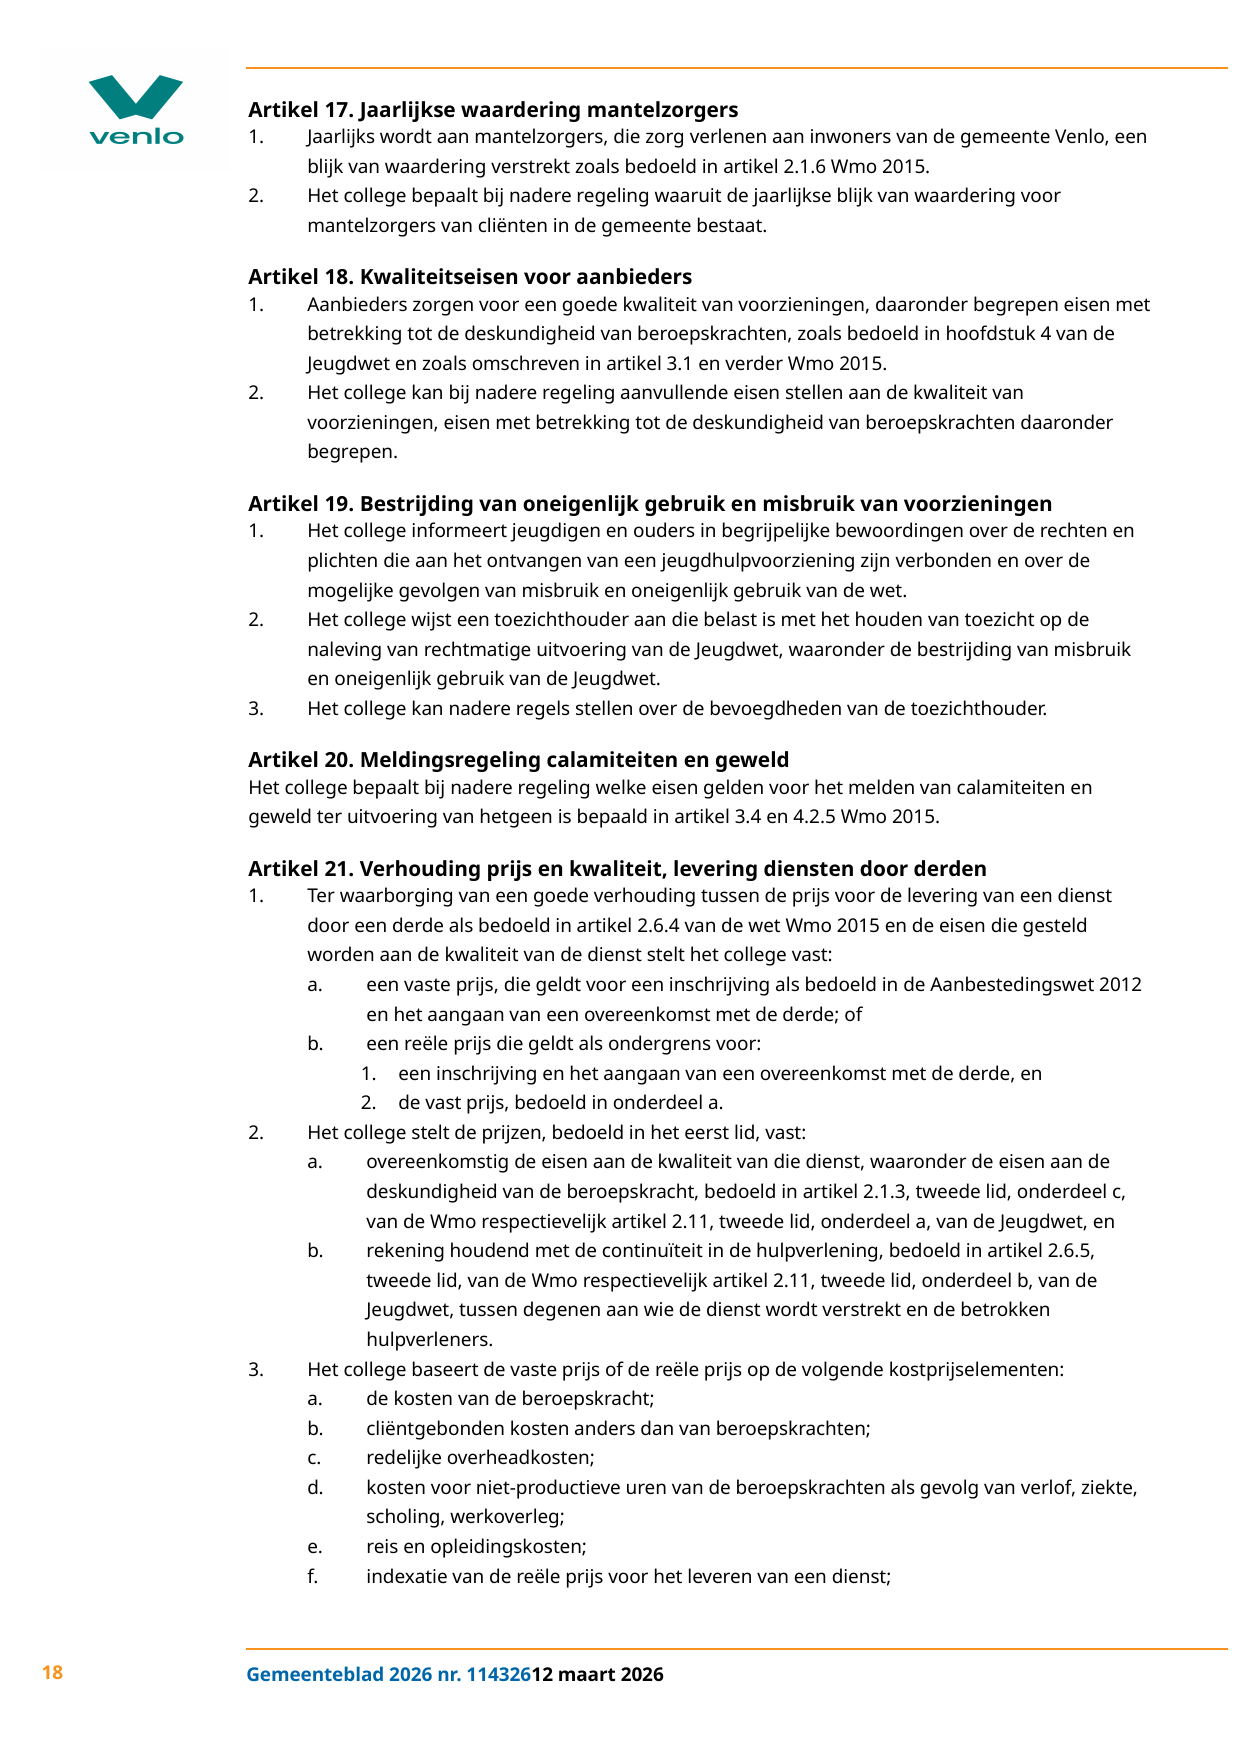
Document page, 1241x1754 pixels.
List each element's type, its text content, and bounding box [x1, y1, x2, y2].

list reis en opleidingskosten; [307, 1533, 1152, 1559]
list Het college wijst een toezichthouder aan die belast is met het houden van toezicht op de naleving van rechtmatige uitvoering van de Jeugdwet, waaronder de bestrijding van misbruik en oneigenlijk gebruik van de Jeugdwet. [248, 606, 1152, 691]
list Aanbieders zorgen voor een goede kwaliteit van voorzieningen, daaronder begrepen eisen met betrekking tot de deskundigheid van beroepskrachten, zoals bedoeld in hoofdstuk 4 van de Jeugdwet en zoals omschreven in artikel 3.1 en verder Wmo 2015. [248, 291, 1152, 376]
text Het college bepaalt bij nadere regeling welke eisen gelden voor het melden van calamiteiten en geweld ter uitvoering van hetgeen is bepaald in artikel 3.4 en 4.2.5 Wmo 2015. [248, 774, 1152, 829]
list Het college informeert jeugdigen en ouders in begrijpelijke bewoordingen over de rechten en plichten die aan het ontvangen van een jeugdhulpvoorziening zijn verbonden en over de mogelijke gevolgen van misbruik en oneigenlijk gebruik van de wet. [248, 518, 1152, 602]
picture [41, 47, 231, 172]
text Artikel 19. Bestrijding van oneigenlijk gebruik en misbruik van voorzieningen [248, 489, 1152, 518]
list kosten voor niet-productieve uren van de beroepskrachten als gevolg van verlof, ziekte, scholing, werkoverleg; [307, 1474, 1152, 1529]
list rekening houdend met de continuïteit in de hulpverlening, bedoeld in artikel 2.6.5, tweede lid, van de Wmo respectievelijk artikel 2.11, tweede lid, onderdeel b, van de Jeugdwet, tussen degenen aan wie de dienst wordt verstrekt en de betrokken hulpverleners. [307, 1237, 1152, 1352]
list een vaste prijs, die geldt voor een inschrijving als bedoeld in de Aanbestedingswet 2012 en het aangaan van een overeenkomst met de derde; of [307, 971, 1152, 1026]
list Het college kan bij nadere regeling aanvullende eisen stellen aan de kwaliteit van voorzieningen, eisen met betrekking tot de deskundigheid van beroepskrachten daaronder begrepen. [248, 379, 1152, 464]
list een inschrijving en het aangaan van een overeenkomst met de derde, en [361, 1060, 1152, 1086]
text Artikel 20. Meldingsregeling calamiteiten en geweld [248, 746, 1152, 774]
list cliëntgebonden kosten anders dan van beroepskrachten; [307, 1415, 1152, 1441]
list overeenkomstig de eisen aan de kwaliteit van die dienst, waaronder de eisen aan de deskundigheid van de beroepskracht, bedoeld in artikel 2.1.3, tweede lid, onderdeel c, van de Wmo respectievelijk artikel 2.11, tweede lid, onderdeel a, van de Jeugdwet, en [307, 1149, 1152, 1233]
list indexatie van de reële prijs voor het leveren van een dienst; [307, 1563, 1152, 1588]
text Artikel 18. Kwaliteitseisen voor aanbieders [248, 262, 1152, 291]
list Het college kan nadere regels stellen over de bevoegdheden van de toezichthouder. [248, 695, 1152, 721]
list Jaarlijks wordt aan mantelzorgers, die zorg verlenen aan inwoners van de gemeente Venlo, een blijk van waardering verstrekt zoals bedoeld in artikel 2.1.6 Wmo 2015. [248, 123, 1152, 178]
list Ter waarborging van een goede verhouding tussen de prijs voor de levering van een dienst door een derde als bedoeld in artikel 2.6.4 van de wet Wmo 2015 en de eisen die gesteld worden aan de kwaliteit van de dienst stelt het college vast: [248, 882, 1152, 967]
text Artikel 17. Jaarlijkse waardering mantelzorgers [248, 95, 1152, 123]
text Artikel 21. Verhouding prijs en kwaliteit, levering diensten door derden [248, 854, 1152, 882]
list de vast prijs, bedoeld in onderdeel a. [361, 1089, 1152, 1115]
list Het college baseert de vaste prijs of de reële prijs op de volgende kostprijselementen: [248, 1356, 1152, 1381]
list een reële prijs die geldt als ondergrens voor: [307, 1030, 1152, 1056]
list Het college stelt de prijzen, bedoeld in het eerst lid, vast: [248, 1119, 1152, 1145]
list Het college bepaalt bij nadere regeling waaruit de jaarlijkse blijk van waardering voor mantelzorgers van cliënten in de gemeente bestaat. [248, 182, 1152, 238]
list redelijke overheadkosten; [307, 1444, 1152, 1470]
list de kosten van de beroepskracht; [307, 1385, 1152, 1411]
